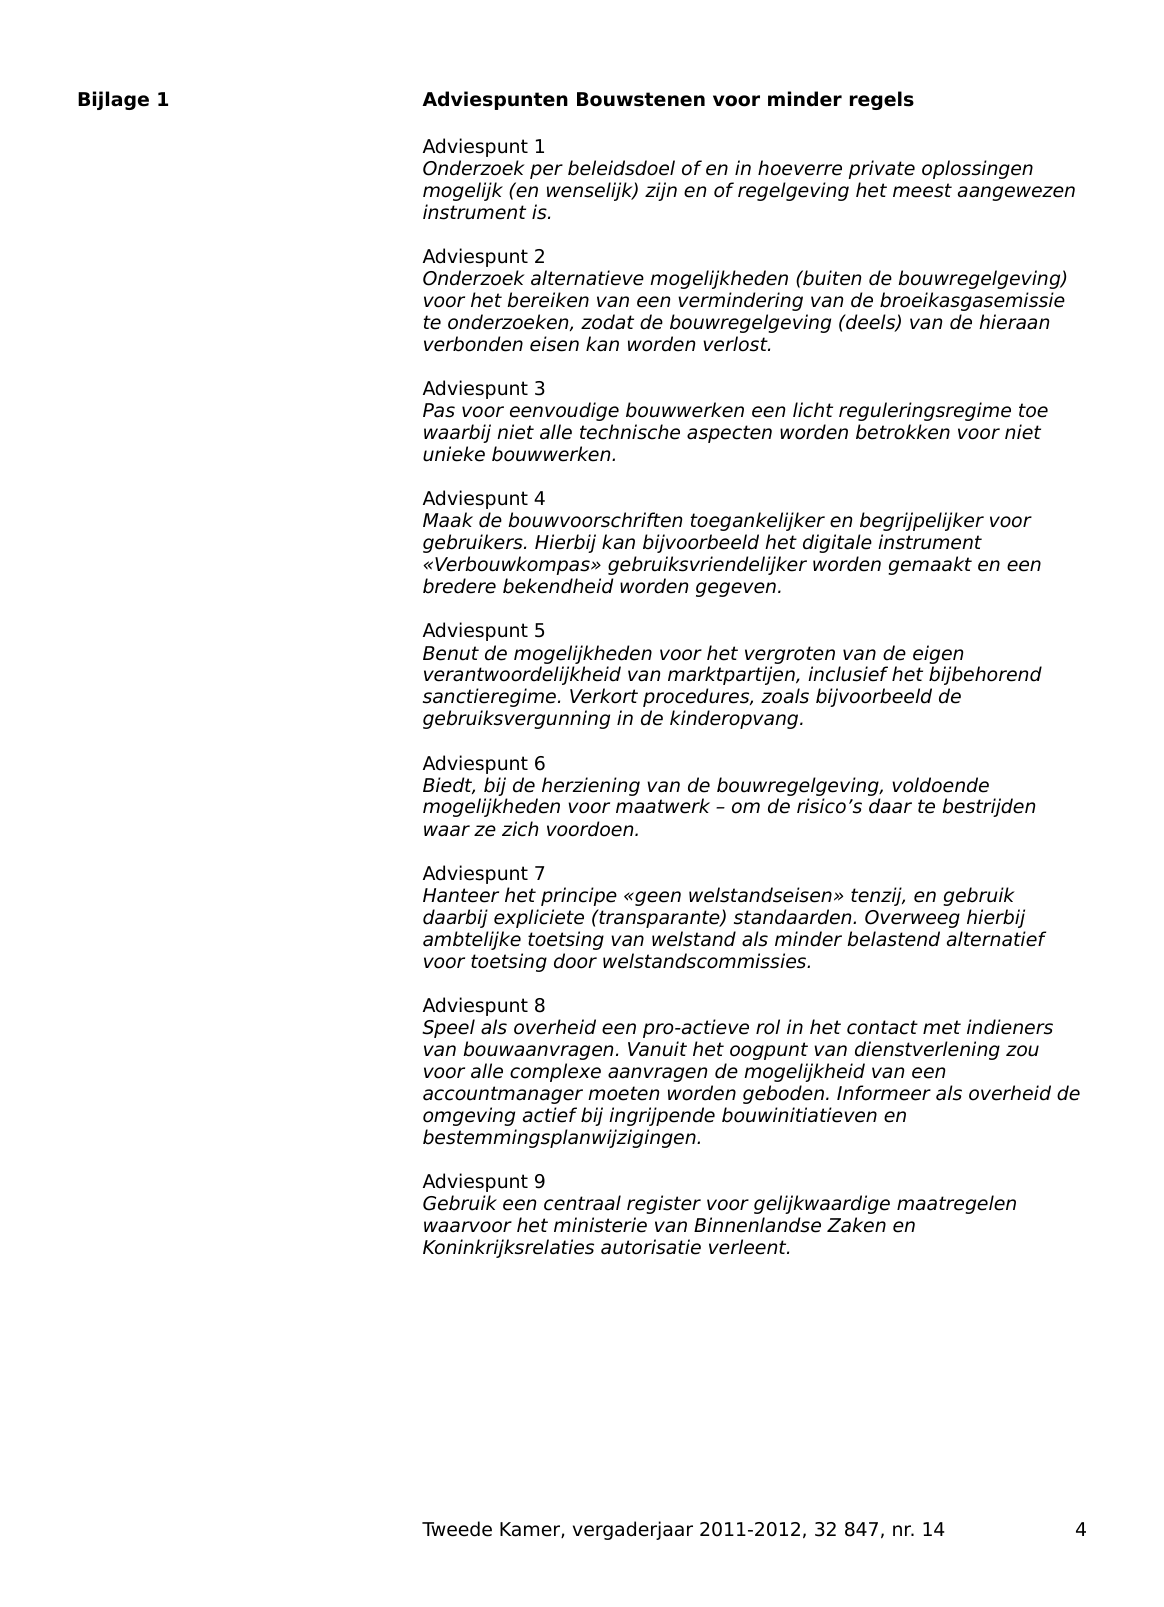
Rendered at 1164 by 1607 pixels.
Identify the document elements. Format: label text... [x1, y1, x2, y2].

text Hanteer het principe «geen welstandseisen» tenzij, en gebruik daarbij expliciete (transparante) standaarden. Overweeg hierbij ambtelijke toetsing van welstand als minder belastend alternatief voor toetsing door welstandscommissies. [422, 884, 1087, 972]
text Biedt, bij de herziening van de bouwregelgeving, voldoende mogelijkheden voor maatwerk – om de risico’s daar te bestrijden waar ze zich voordoen. [422, 774, 1087, 840]
text Adviespunt 3 [422, 378, 1087, 400]
text Adviespunt 8 [422, 995, 1087, 1017]
text Adviespunt 5 [422, 620, 1087, 642]
text Gebruik een centraal register voor gelijkwaardige maatregelen waarvoor het ministerie van Binnenlandse Zaken en Koninkrijksrelaties autorisatie verleent. [422, 1193, 1087, 1259]
text Speel als overheid een pro-actieve rol in het contact met indieners van bouwaanvragen. Vanuit het oogpunt van dienstverlening zou voor alle complexe aanvragen de mogelijkheid van een accountmanager moeten worden geboden. Informeer als overheid de omgeving actief bij ingrijpende bouwinitiatieven en bestemmingsplanwijzigingen. [422, 1017, 1087, 1148]
text Adviespunt 2 [422, 246, 1087, 268]
text Onderzoek per beleidsdoel of en in hoeverre private oplossingen mogelijk (en wenselijk) zijn en of regelgeving het meest aangewezen instrument is. [422, 158, 1087, 224]
text Adviespunt 6 [422, 752, 1087, 774]
text Adviespunt 4 [422, 488, 1087, 510]
text Adviespunt 7 [422, 863, 1087, 884]
text Maak de bouwvoorschriften toegankelijker en begrijpelijker voor gebruikers. Hierbij kan bijvoorbeeld het digitale instrument «Verbouwkompas» gebruiksvriendelijker worden gemaakt en een bredere bekendheid worden gegeven. [422, 510, 1087, 598]
subtitle Bijlage 1 Adviespunten Bouwstenen voor minder regels [77, 89, 1087, 111]
text Onderzoek alternatieve mogelijkheden (buiten de bouwregelgeving) voor het bereiken van een vermindering van de broeikasgasemissie te onderzoeken, zodat de bouwregelgeving (deels) van de hieraan verbonden eisen kan worden verlost. [422, 268, 1087, 356]
text Pas voor eenvoudige bouwwerken een licht reguleringsregime toe waarbij niet alle technische aspecten worden betrokken voor niet unieke bouwwerken. [422, 400, 1087, 466]
text Adviespunt 1 [422, 136, 1087, 158]
text Adviespunt 9 [422, 1171, 1087, 1193]
text Benut de mogelijkheden voor het vergroten van de eigen verantwoordelijkheid van marktpartijen, inclusief het bijbehorend sanctieregime. Verkort procedures, zoals bijvoorbeeld de gebruiksvergunning in de kinderopvang. [422, 642, 1087, 730]
